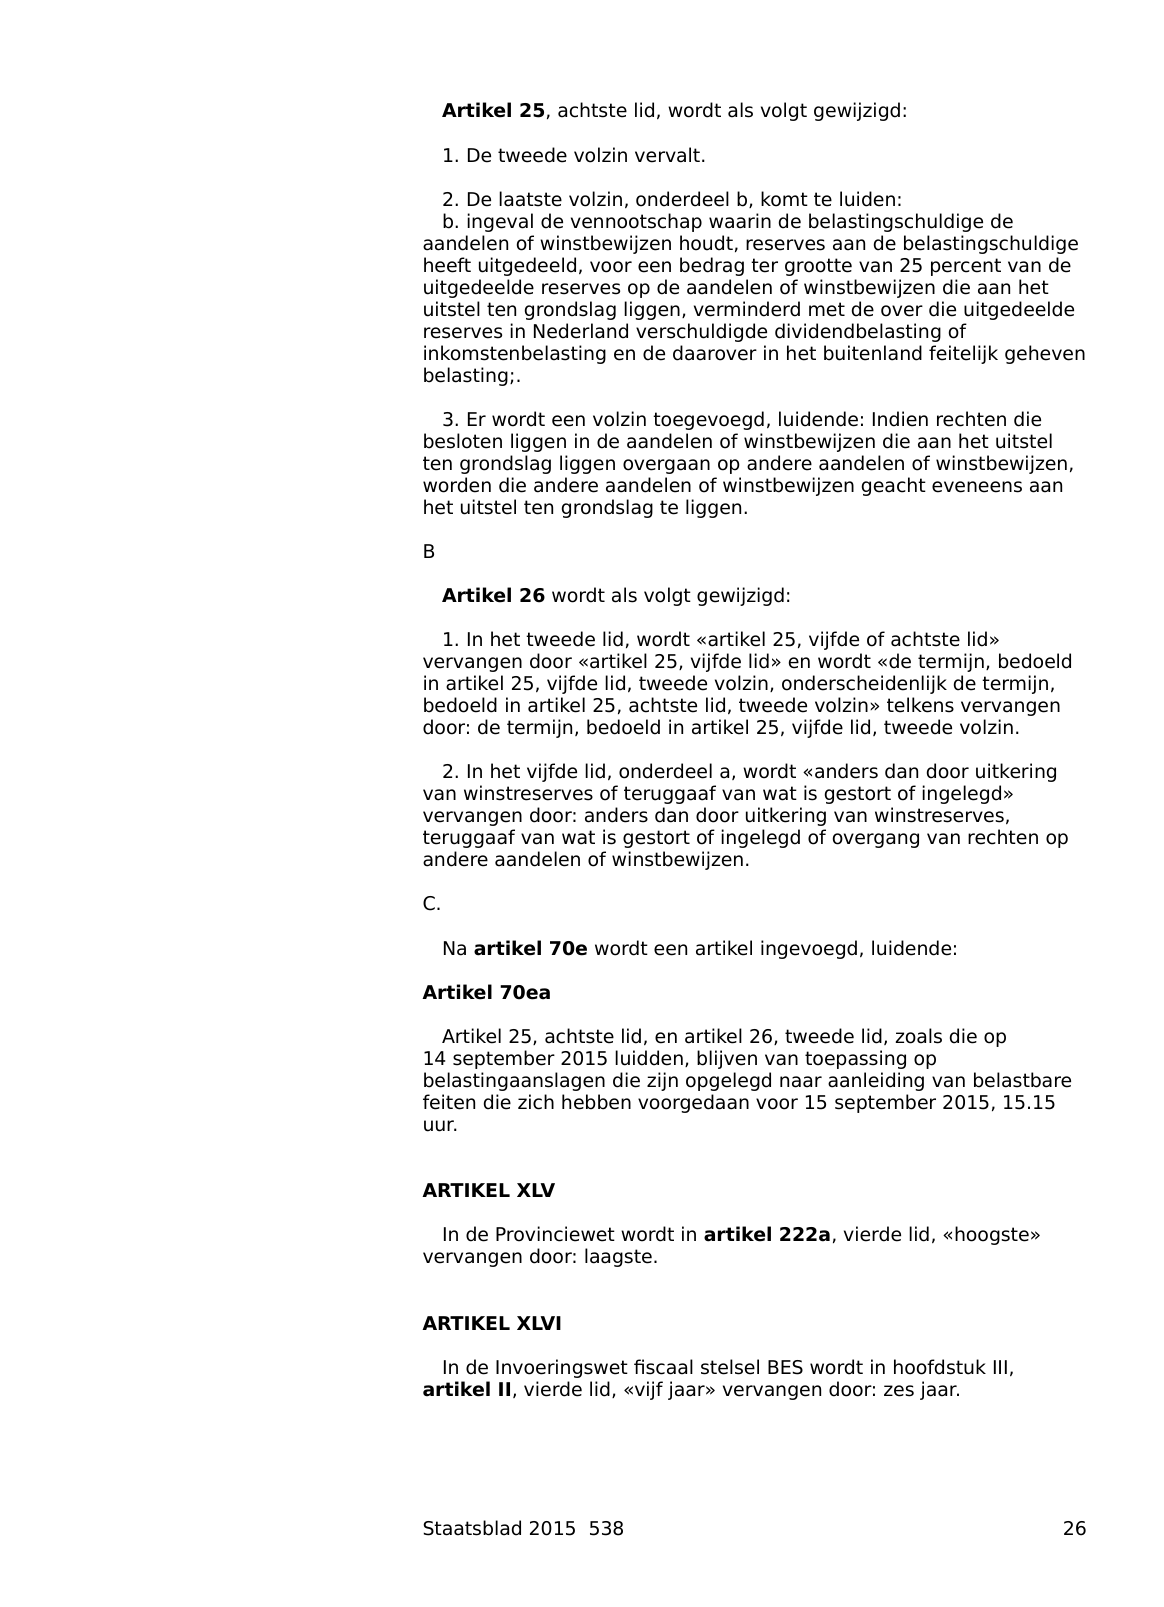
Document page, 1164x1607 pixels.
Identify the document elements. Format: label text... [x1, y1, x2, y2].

text In de Provinciewet wordt in artikel 222a, vierde lid, «hoogste» vervangen door: laagste. [422, 1224, 1087, 1268]
text In de Invoeringswet fiscaal stelsel BES wordt in hoofdstuk III, artikel II, vierde lid, «vijf jaar» vervangen door: zes jaar. [422, 1357, 1087, 1401]
subtitle ARTIKEL XLVI [422, 1313, 1087, 1334]
text Na artikel 70e wordt een artikel ingevoegd, luidende: [422, 937, 1087, 959]
text 1. De tweede volzin vervalt. [422, 144, 1087, 167]
text 2. De laatste volzin, onderdeel b, komt te luiden: [422, 189, 1087, 211]
text Artikel 26 wordt als volgt gewijzigd: [422, 585, 1087, 607]
text b. ingeval de vennootschap waarin de belastingschuldige de aandelen of winstbewijzen houdt, reserves aan de belastingschuldige heeft uitgedeeld, voor een bedrag ter grootte van 25 percent van de uitgedeelde reserves op de aandelen of winstbewijzen die aan het uitstel ten grondslag liggen, verminderd met de over die uitgedeelde reserves in Nederland verschuldigde dividendbelasting of inkomstenbelasting en de daarover in het buitenland feitelijk geheven belasting;. [422, 211, 1087, 387]
text 3. Er wordt een volzin toegevoegd, luidende: Indien rechten die besloten liggen in de aandelen of winstbewijzen die aan het uitstel ten grondslag liggen overgaan op andere aandelen of winstbewijzen, worden die andere aandelen of winstbewijzen geacht eveneens aan het uitstel ten grondslag te liggen. [422, 409, 1087, 519]
text C. [422, 893, 1087, 915]
text Artikel 25, achtste lid, en artikel 26, tweede lid, zoals die op 14 september 2015 luidden, blijven van toepassing op belastingaanslagen die zijn opgelegd naar aanleiding van belastbare feiten die zich hebben voorgedaan voor 15 september 2015, 15.15 uur. [422, 1026, 1087, 1136]
subtitle Artikel 70ea [422, 982, 1087, 1004]
text 2. In het vijfde lid, onderdeel a, wordt «anders dan door uitkering van winstreserves of teruggaaf van wat is gestort of ingelegd» vervangen door: anders dan door uitkering van winstreserves, teruggaaf van wat is gestort of ingelegd of overgang van rechten op andere aandelen of winstbewijzen. [422, 761, 1087, 871]
text 1. In het tweede lid, wordt «artikel 25, vijfde of achtste lid» vervangen door «artikel 25, vijfde lid» en wordt «de termijn, bedoeld in artikel 25, vijfde lid, tweede volzin, onderscheidenlijk de termijn, bedoeld in artikel 25, achtste lid, tweede volzin» telkens vervangen door: de termijn, bedoeld in artikel 25, vijfde lid, tweede volzin. [422, 629, 1087, 739]
subtitle ARTIKEL XLV [422, 1180, 1087, 1202]
text B [422, 541, 1087, 563]
text Artikel 25, achtste lid, wordt als volgt gewijzigd: [422, 100, 1087, 122]
